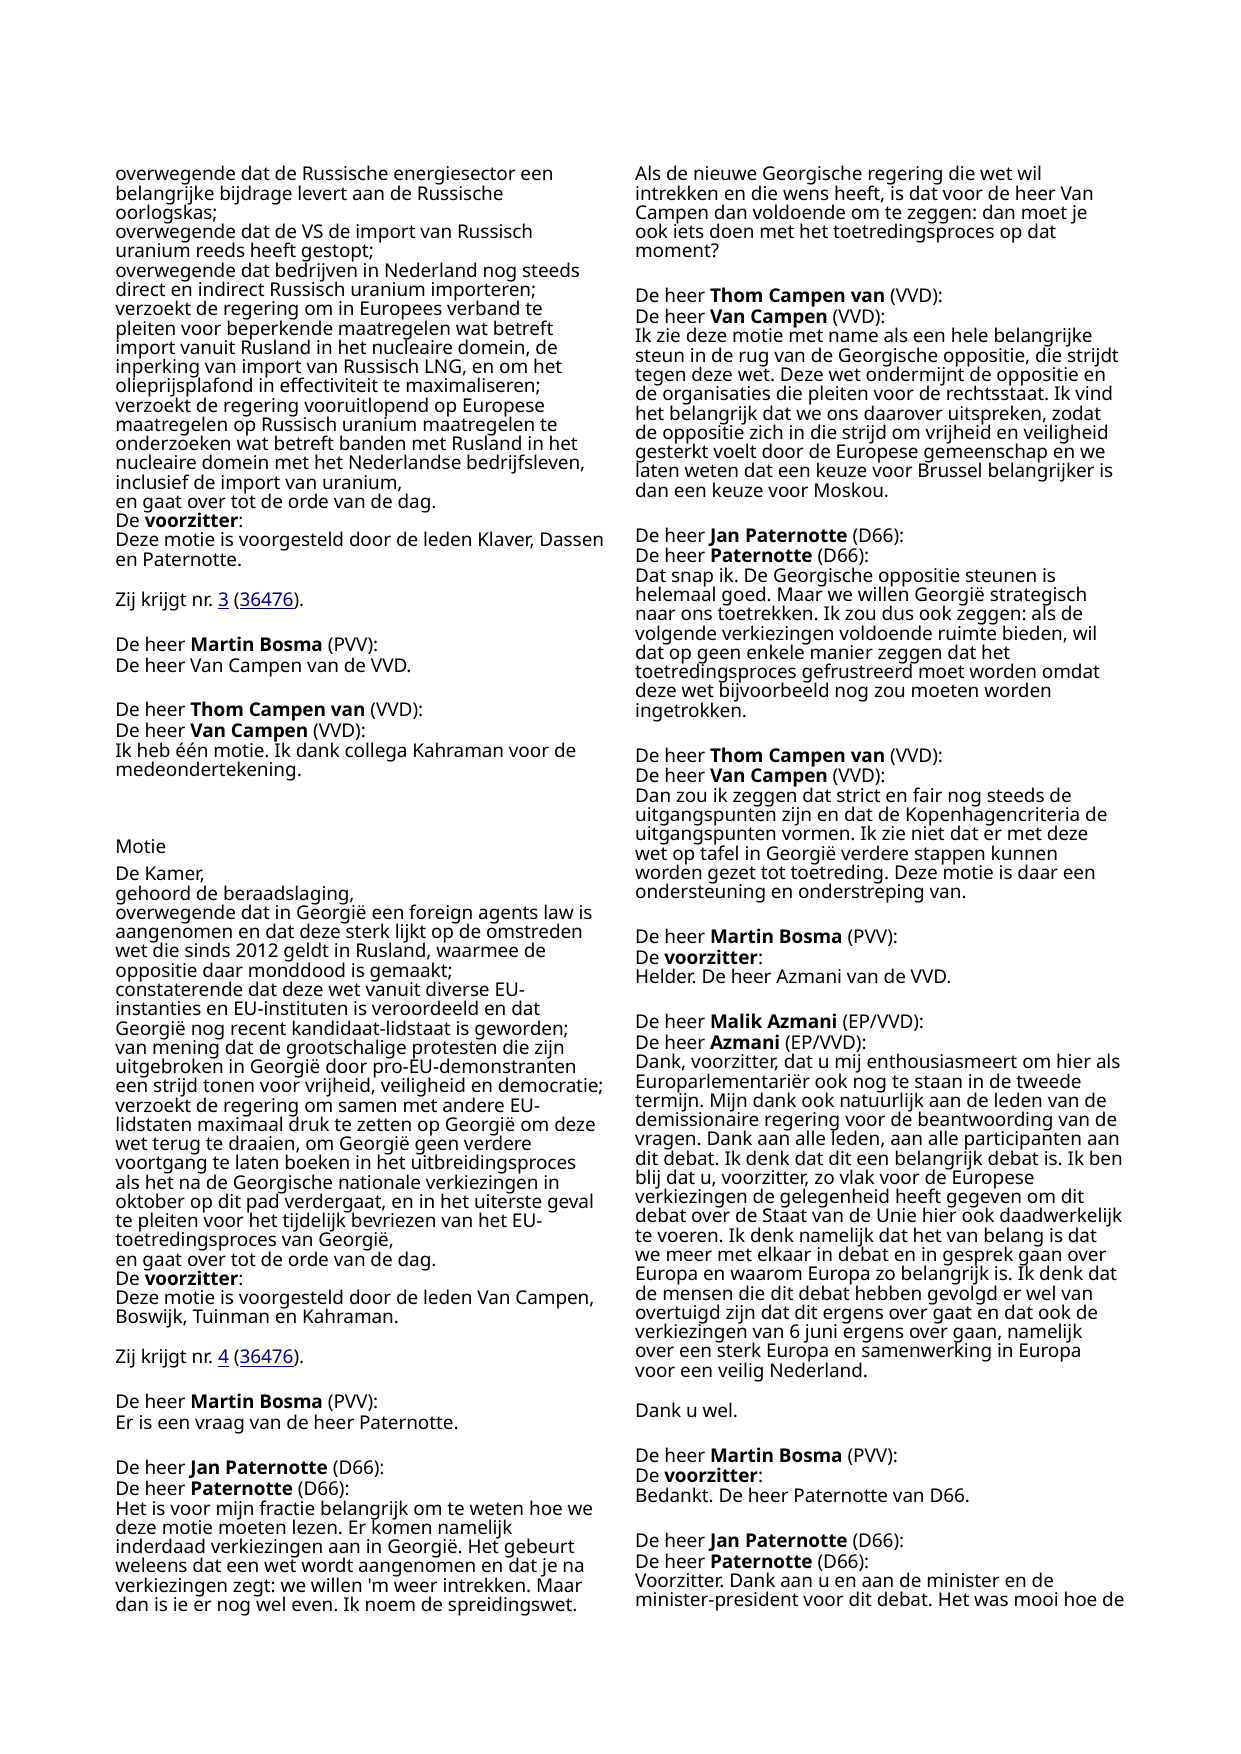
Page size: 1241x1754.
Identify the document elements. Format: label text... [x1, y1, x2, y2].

text De heer Van Campen (VVD): [635, 767, 1125, 787]
text gehoord de beraadslaging, [115, 884, 605, 904]
text Zij krijgt nr. 3 (36476). [115, 591, 605, 610]
text De heer Azmani (EP/VVD): [635, 1034, 1125, 1053]
text van mening dat de grootschalige protesten die zijn uitgebroken in Georgië door pro-EU-demonstranten een strijd tonen voor vrijheid, veiligheid en democratie; [115, 1039, 605, 1097]
text De voorzitter: [115, 512, 605, 531]
text en gaat over tot de orde van de dag. [115, 1251, 605, 1270]
text De heer Van Campen (VVD): [635, 308, 1125, 327]
text verzoekt de regering om samen met andere EU-lidstaten maximaal druk te zetten op Georgië om deze wet terug te draaien, om Georgië geen verdere voortgang te laten boeken in het uitbreidingsproces als het na de Georgische nationale verkiezingen in oktober op dit pad verdergaat, en in het uiterste geval te pleiten voor het tijdelijk bevriezen van het EU-toetredingsproces van Georgië, [115, 1097, 605, 1251]
text Dank u wel. [635, 1402, 1125, 1421]
text Het is voor mijn fractie belangrijk om te weten hoe we deze motie moeten lezen. Er komen namelijk inderdaad verkiezingen aan in Georgië. Het gebeurt weleens dat een wet wordt aangenomen en dat je na verkiezingen zegt: we willen 'm weer intrekken. Maar dan is ie er nog wel even. Ik noem de spreidingswet. [115, 1499, 605, 1615]
text De heer Thom Campen van (VVD): [635, 282, 1125, 308]
text Deze motie is voorgesteld door de leden Klaver, Dassen en Paternotte. [115, 531, 605, 570]
text overwegende dat de Russische energiesector een belangrijke bijdrage levert aan de Russische oorlogskas; [115, 165, 605, 223]
text verzoekt de regering vooruitlopend op Europese maatregelen op Russisch uranium maatregelen te onderzoeken wat betreft banden met Rusland in het nucleaire domein met het Nederlandse bedrijfsleven, inclusief de import van uranium, [115, 397, 605, 493]
text De heer Jan Paternotte (D66): [635, 522, 1125, 547]
text De heer Martin Bosma (PVV): [115, 631, 605, 657]
text De voorzitter: [115, 1270, 605, 1289]
text Er is een vraag van de heer Paternotte. [115, 1414, 605, 1434]
text Als de nieuwe Georgische regering die wet wil intrekken en die wens heeft, is dat voor de heer Van Campen dan voldoende om te zeggen: dan moet je ook iets doen met het toetredingsproces op dat moment? [635, 165, 1125, 262]
text overwegende dat in Georgië een foreign agents law is aangenomen en dat deze sterk lijkt op de omstreden wet die sinds 2012 geldt in Rusland, waarmee de oppositie daar monddood is gemaakt; [115, 904, 605, 981]
text overwegende dat de VS de import van Russisch uranium reeds heeft gestopt; [115, 223, 605, 262]
text De heer Paternotte (D66): [635, 1553, 1125, 1572]
text Ik zie deze motie met name als een hele belangrijke steun in de rug van de Georgische oppositie, die strijdt tegen deze wet. Deze wet ondermijnt de oppositie en de organisaties die pleiten voor de rechtsstaat. Ik vind het belangrijk dat we ons daarover uitspreken, zodat de oppositie zich in die strijd om vrijheid en veiligheid gesterkt voelt door de Europese gemeenschap en we laten weten dat een keuze voor Brussel belangrijker is dan een keuze voor Moskou. [635, 327, 1125, 501]
text Deze motie is voorgesteld door de leden Van Campen, Boswijk, Tuinman en Kahraman. [115, 1289, 605, 1328]
text Dat snap ik. De Georgische oppositie steunen is helemaal goed. Maar we willen Georgië strategisch naar ons toetrekken. Ik zou dus ook zeggen: als de volgende verkiezingen voldoende ruimte bieden, wil dat op geen enkele manier zeggen dat het toetredingsproces gefrustreerd moet worden omdat deze wet bijvoorbeeld nog zou moeten worden ingetrokken. [635, 567, 1125, 721]
text en gaat over tot de orde van de dag. [115, 493, 605, 512]
text De heer Martin Bosma (PVV): [635, 923, 1125, 949]
text De Kamer, [115, 865, 605, 884]
text De heer Thom Campen van (VVD): [115, 697, 605, 722]
text Voorzitter. Dank aan u en aan de minister en de minister-president voor dit debat. Het was mooi hoe de [635, 1572, 1125, 1610]
text De heer Malik Azmani (EP/VVD): [635, 1008, 1125, 1034]
text De heer Van Campen van de VVD. [115, 657, 605, 676]
text De voorzitter: [635, 1467, 1125, 1487]
text De heer Paternotte (D66): [115, 1480, 605, 1499]
text Dan zou ik zeggen dat strict en fair nog steeds de uitgangspunten zijn en dat de Kopenhagencriteria de uitgangspunten vormen. Ik zie niet dat er met deze wet op tafel in Georgië verdere stappen kunnen worden gezet tot toetreding. Deze motie is daar een ondersteuning en onderstreping van. [635, 787, 1125, 902]
text De heer Paternotte (D66): [635, 547, 1125, 567]
text De heer Thom Campen van (VVD): [635, 742, 1125, 767]
text Bedankt. De heer Paternotte van D66. [635, 1487, 1125, 1506]
text De voorzitter: [635, 949, 1125, 968]
text De heer Martin Bosma (PVV): [115, 1389, 605, 1414]
text Dank, voorzitter, dat u mij enthousiasmeert om hier als Europarlementariër ook nog te staan in de tweede termijn. Mijn dank ook natuurlijk aan de leden van de demissionaire regering voor de beantwoording van de vragen. Dank aan alle leden, aan alle participanten aan dit debat. Ik denk dat dit een belangrijk debat is. Ik ben blij dat u, voorzitter, zo vlak voor de Europese verkiezingen de gelegenheid heeft gegeven om dit debat over de Staat van de Unie hier ook daadwerkelijk te voeren. Ik denk namelijk dat het van belang is dat we meer met elkaar in debat en in gesprek gaan over Europa en waarom Europa zo belangrijk is. Ik denk dat de mensen die dit debat hebben gevolgd er wel van overtuigd zijn dat dit ergens over gaat en dat ook de verkiezingen van 6 juni ergens over gaan, namelijk over een sterk Europa en samenwerking in Europa voor een veilig Nederland. [635, 1053, 1125, 1381]
text Zij krijgt nr. 4 (36476). [115, 1348, 605, 1368]
text constaterende dat deze wet vanuit diverse EU-instanties en EU-instituten is veroordeeld en dat Georgië nog recent kandidaat-lidstaat is geworden; [115, 981, 605, 1039]
text Motie [115, 834, 605, 859]
text De heer Van Campen (VVD): [115, 722, 605, 742]
text De heer Martin Bosma (PVV): [635, 1442, 1125, 1467]
text De heer Jan Paternotte (D66): [635, 1527, 1125, 1553]
text overwegende dat bedrijven in Nederland nog steeds direct en indirect Russisch uranium importeren; [115, 262, 605, 300]
text Ik heb één motie. Ik dank collega Kahraman voor de medeondertekening. [115, 742, 605, 780]
text Helder. De heer Azmani van de VVD. [635, 968, 1125, 987]
text verzoekt de regering om in Europees verband te pleiten voor beperkende maatregelen wat betreft import vanuit Rusland in het nucleaire domein, de inperking van import van Russisch LNG, en om het olieprijsplafond in effectiviteit te maximaliseren; [115, 300, 605, 397]
text De heer Jan Paternotte (D66): [115, 1454, 605, 1480]
